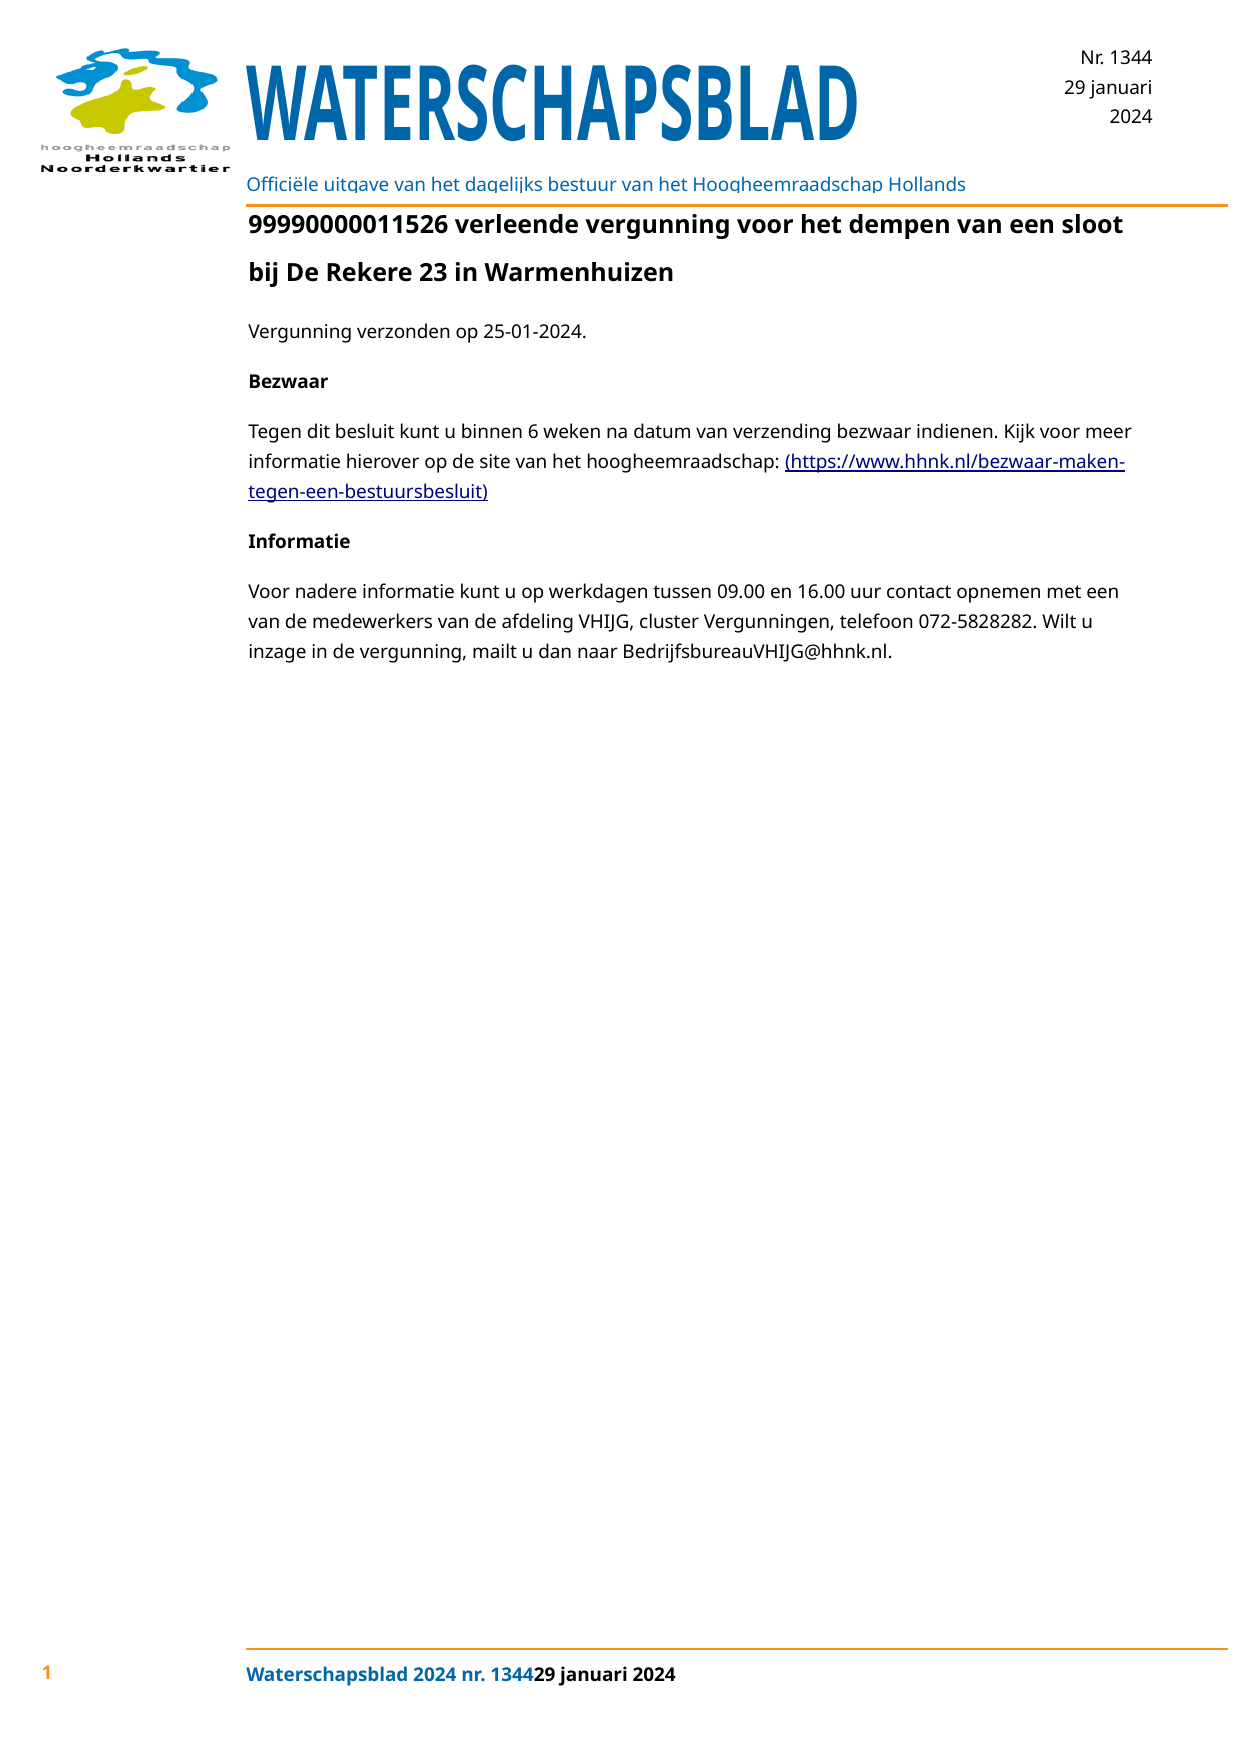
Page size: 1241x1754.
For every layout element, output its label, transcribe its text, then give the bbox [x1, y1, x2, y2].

text Voor nadere informatie kunt u op werkdagen tussen 09.00 en 16.00 uur contact opnemen met een van de medewerkers van de afdeling VHIJG, cluster Vergunningen, telefoon 072-5828282. Wilt u inzage in de vergunning, mailt u dan naar BedrijfsbureauVHIJG@hhnk.nl. [248, 579, 1152, 664]
text 99990000011526 verleende vergunning voor het dempen van een sloot bij De Rekere 23 in Warmenhuizen [248, 207, 1152, 288]
text Informatie [248, 528, 1152, 554]
picture [41, 47, 231, 172]
text Tegen dit besluit kunt u binnen 6 weken na datum van verzending bezwaar indienen. Kijk voor meer informatie hierover op de site van het hoogheemraadschap: (https://www.hhnk.nl/bezwaar-maken-tegen-een-bestuursbesluit) [248, 419, 1152, 504]
text Bezwaar [248, 368, 1152, 394]
text Vergunning verzonden op 25-01-2024. [248, 318, 1152, 344]
